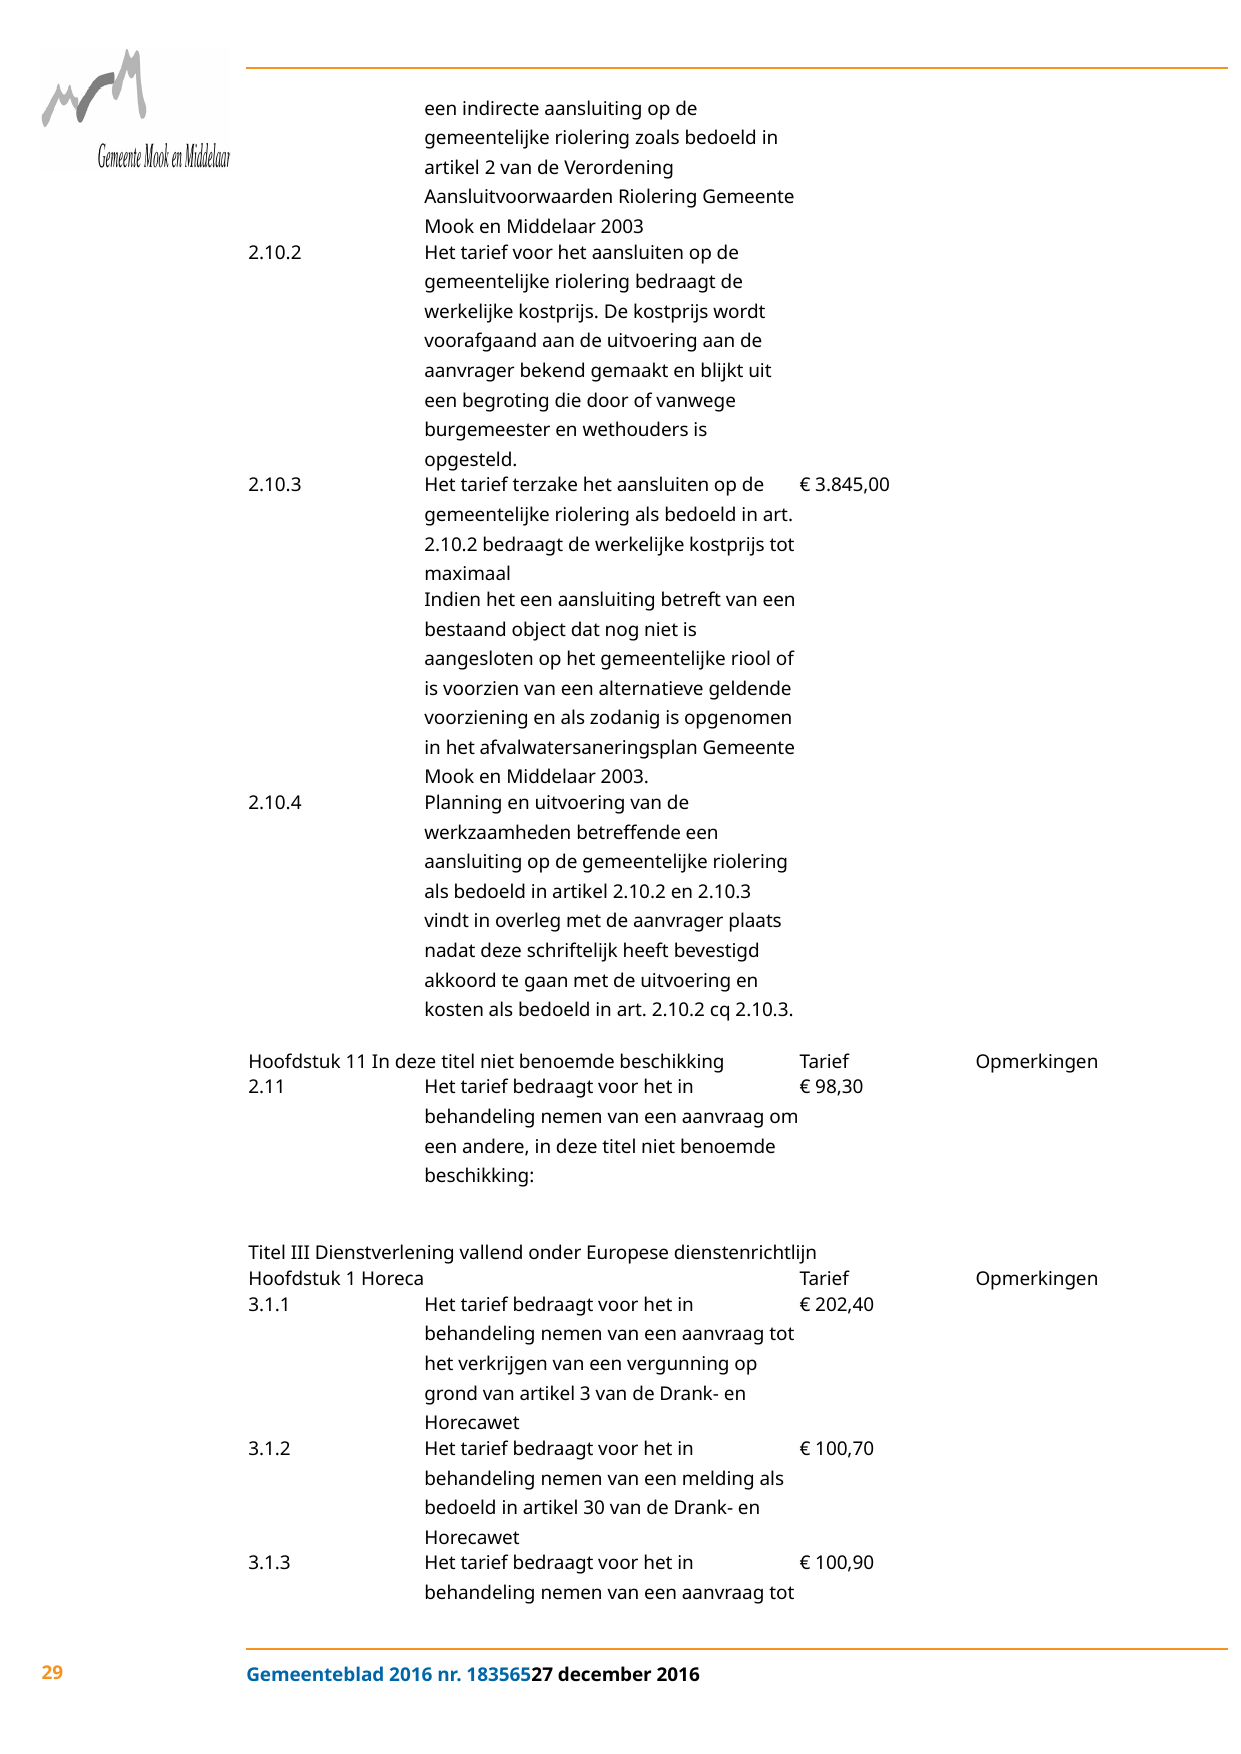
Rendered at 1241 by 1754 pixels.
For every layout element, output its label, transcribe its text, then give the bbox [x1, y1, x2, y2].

table_cell Het tarief terzake het aansluiten op de gemeentelijke riolering als bedoeld in art. 2.10.2 bedraagt de werkelijke kostprijs tot maximaal [424, 472, 799, 586]
table_cell Opmerkingen [975, 1265, 1152, 1291]
table_cell [975, 1074, 1152, 1188]
table_cell [248, 95, 424, 239]
table_cell Het tarief bedraagt voor het in behandeling nemen van een aanvraag om een andere, in deze titel niet benoemde beschikking: [424, 1074, 799, 1188]
table_cell [975, 1291, 1152, 1435]
table_cell een indirecte aansluiting op de gemeentelijke riolering zoals bedoeld in artikel 2 van de Verordening Aansluitvoorwaarden Riolering Gemeente Mook en Middelaar 2003 [424, 95, 799, 239]
table_cell Tarief [799, 1048, 975, 1074]
table_cell € 100,70 [799, 1435, 975, 1549]
table_cell [975, 1550, 1152, 1605]
table_cell [799, 95, 975, 239]
table_cell Indien het een aansluiting betreft van een bestaand object dat nog niet is aangesloten op het gemeentelijke riool of is voorzien van een alternatieve geldende voorziening en als zodanig is opgenomen in het afvalwatersaneringsplan Gemeente Mook en Middelaar 2003. [424, 586, 799, 789]
table_cell Het tarief bedraagt voor het in behandeling nemen van een aanvraag tot het verkrijgen van een vergunning op grond van artikel 3 van de Drank- en Horecawet [424, 1291, 799, 1435]
table_cell € 98,30 [799, 1074, 975, 1188]
table_cell [975, 472, 1152, 586]
table_cell [799, 1022, 975, 1048]
picture [41, 47, 231, 172]
table_cell [248, 1214, 424, 1239]
table_cell [248, 586, 424, 789]
table_cell [975, 789, 1152, 1022]
table_cell 3.1.3 [248, 1550, 424, 1605]
table_cell € 202,40 [799, 1291, 975, 1435]
table_cell [975, 1188, 1152, 1214]
table_cell Hoofdstuk 1 Horeca [248, 1265, 799, 1291]
table_cell [975, 1022, 1152, 1048]
table_cell Tarief [799, 1265, 975, 1291]
table_cell € 3.845,00 [799, 472, 975, 586]
table_cell [248, 1188, 424, 1214]
table_cell 2.11 [248, 1074, 424, 1188]
table_cell € 100,90 [799, 1550, 975, 1605]
table_cell [975, 239, 1152, 472]
table_cell [799, 239, 975, 472]
table_cell [975, 1214, 1152, 1239]
table_cell [975, 95, 1152, 239]
table_cell [424, 1022, 799, 1048]
table_cell 2.10.2 [248, 239, 424, 472]
table_cell [975, 1435, 1152, 1549]
table_cell Het tarief bedraagt voor het in behandeling nemen van een aanvraag tot [424, 1550, 799, 1605]
table_cell 3.1.1 [248, 1291, 424, 1435]
table_cell [799, 789, 975, 1022]
table_cell [799, 1188, 975, 1214]
table_cell [799, 586, 975, 789]
table_cell [424, 1188, 799, 1214]
table_cell [975, 586, 1152, 789]
table_cell Titel III Dienstverlening vallend onder Europese dienstenrichtlijn [248, 1240, 1152, 1265]
table_cell Opmerkingen [975, 1048, 1152, 1074]
table_cell Hoofdstuk 11 In deze titel niet benoemde beschikking [248, 1048, 799, 1074]
table_cell [799, 1214, 975, 1239]
table_cell 2.10.3 [248, 472, 424, 586]
table_cell Planning en uitvoering van de werkzaamheden betreffende een aansluiting op de gemeentelijke riolering als bedoeld in artikel 2.10.2 en 2.10.3 vindt in overleg met de aanvrager plaats nadat deze schriftelijk heeft bevestigd akkoord te gaan met de uitvoering en kosten als bedoeld in art. 2.10.2 cq 2.10.3. [424, 789, 799, 1022]
table_cell 2.10.4 [248, 789, 424, 1022]
table_cell Het tarief bedraagt voor het in behandeling nemen van een melding als bedoeld in artikel 30 van de Drank- en Horecawet [424, 1435, 799, 1549]
table_cell [424, 1214, 799, 1239]
table_cell Het tarief voor het aansluiten op de gemeentelijke riolering bedraagt de werkelijke kostprijs. De kostprijs wordt voorafgaand aan de uitvoering aan de aanvrager bekend gemaakt en blijkt uit een begroting die door of vanwege burgemeester en wethouders is opgesteld. [424, 239, 799, 472]
table_cell [248, 1022, 424, 1048]
table_cell 3.1.2 [248, 1435, 424, 1549]
